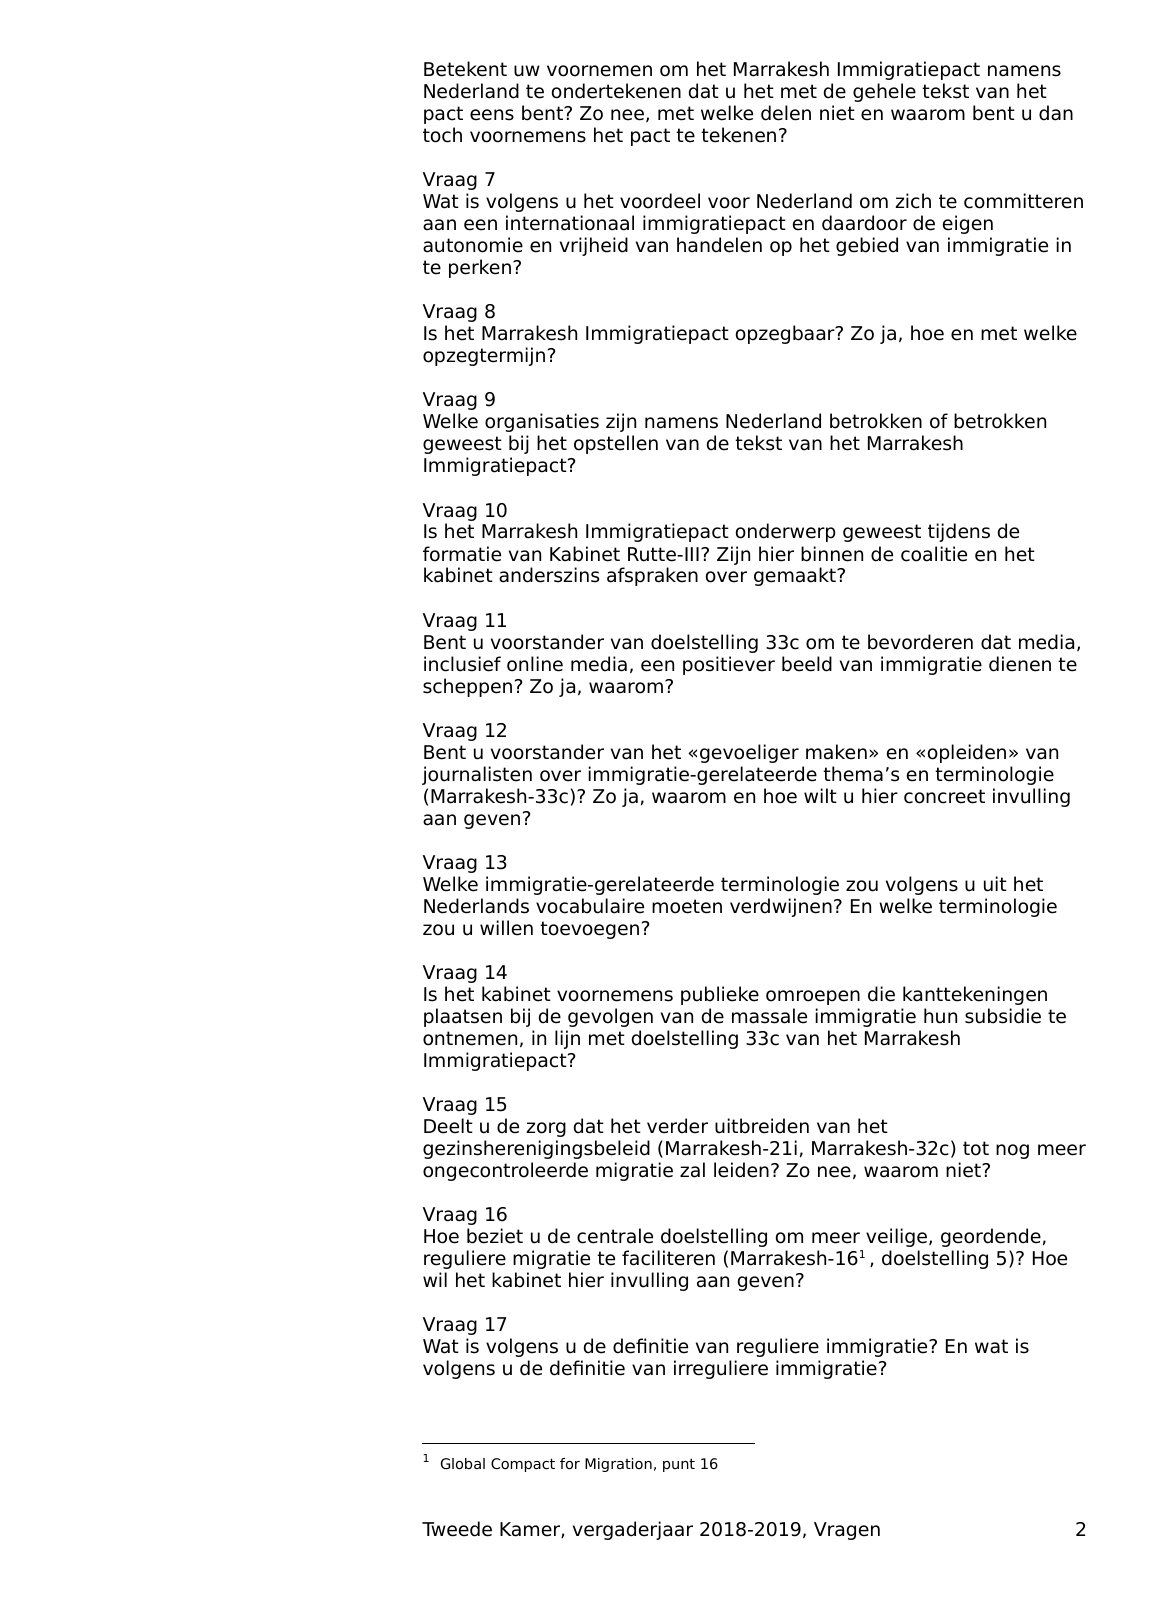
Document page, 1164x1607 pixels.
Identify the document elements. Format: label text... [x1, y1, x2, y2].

text Betekent uw voornemen om het Marrakesh Immigratiepact namens Nederland te ondertekenen dat u het met de gehele tekst van het pact eens bent? Zo nee, met welke delen niet en waarom bent u dan toch voornemens het pact te tekenen? [422, 59, 1087, 147]
text Is het Marrakesh Immigratiepact opzegbaar? Zo ja, hoe en met welke opzegtermijn? [422, 323, 1087, 367]
text Vraag 8 [422, 301, 1087, 323]
text Vraag 16 [422, 1204, 1087, 1226]
text Vraag 17 [422, 1314, 1087, 1336]
text Hoe beziet u de centrale doelstelling om meer veilige, geordende, reguliere migratie te faciliteren (Marrakesh-16, doelstelling 5)? Hoe wil het kabinet hier invulling aan geven? [422, 1226, 1087, 1292]
text Global Compact for Migration, punt 16 [422, 1452, 1087, 1474]
text Bent u voorstander van doelstelling 33c om te bevorderen dat media, inclusief online media, een positiever beeld van immigratie dienen te scheppen? Zo ja, waarom? [422, 632, 1087, 697]
text Welke immigratie-gerelateerde terminologie zou volgens u uit het Nederlands vocabulaire moeten verdwijnen? En welke terminologie zou u willen toevoegen? [422, 874, 1087, 940]
text Vraag 14 [422, 962, 1087, 984]
text Is het Marrakesh Immigratiepact onderwerp geweest tijdens de formatie van Kabinet Rutte-III? Zijn hier binnen de coalitie en het kabinet anderszins afspraken over gemaakt? [422, 521, 1087, 587]
text Is het kabinet voornemens publieke omroepen die kanttekeningen plaatsen bij de gevolgen van de massale immigratie hun subsidie te ontnemen, in lijn met doelstelling 33c van het Marrakesh Immigratiepact? [422, 984, 1087, 1072]
text Vraag 12 [422, 720, 1087, 742]
text Vraag 9 [422, 389, 1087, 411]
text Deelt u de zorg dat het verder uitbreiden van het gezinsherenigingsbeleid (Marrakesh-21i, Marrakesh-32c) tot nog meer ongecontroleerde migratie zal leiden? Zo nee, waarom niet? [422, 1116, 1087, 1182]
text Bent u voorstander van het «gevoeliger maken» en «opleiden» van journalisten over immigratie-gerelateerde thema’s en terminologie (Marrakesh-33c)? Zo ja, waarom en hoe wilt u hier concreet invulling aan geven? [422, 742, 1087, 829]
text Vraag 13 [422, 852, 1087, 874]
text Vraag 7 [422, 169, 1087, 191]
text Welke organisaties zijn namens Nederland betrokken of betrokken geweest bij het opstellen van de tekst van het Marrakesh Immigratiepact? [422, 411, 1087, 477]
text Wat is volgens u het voordeel voor Nederland om zich te committeren aan een internationaal immigratiepact en daardoor de eigen autonomie en vrijheid van handelen op het gebied van immigratie in te perken? [422, 191, 1087, 279]
text Vraag 11 [422, 609, 1087, 632]
text Vraag 10 [422, 499, 1087, 521]
text Wat is volgens u de definitie van reguliere immigratie? En wat is volgens u de definitie van irreguliere immigratie? [422, 1336, 1087, 1380]
text Vraag 15 [422, 1094, 1087, 1116]
